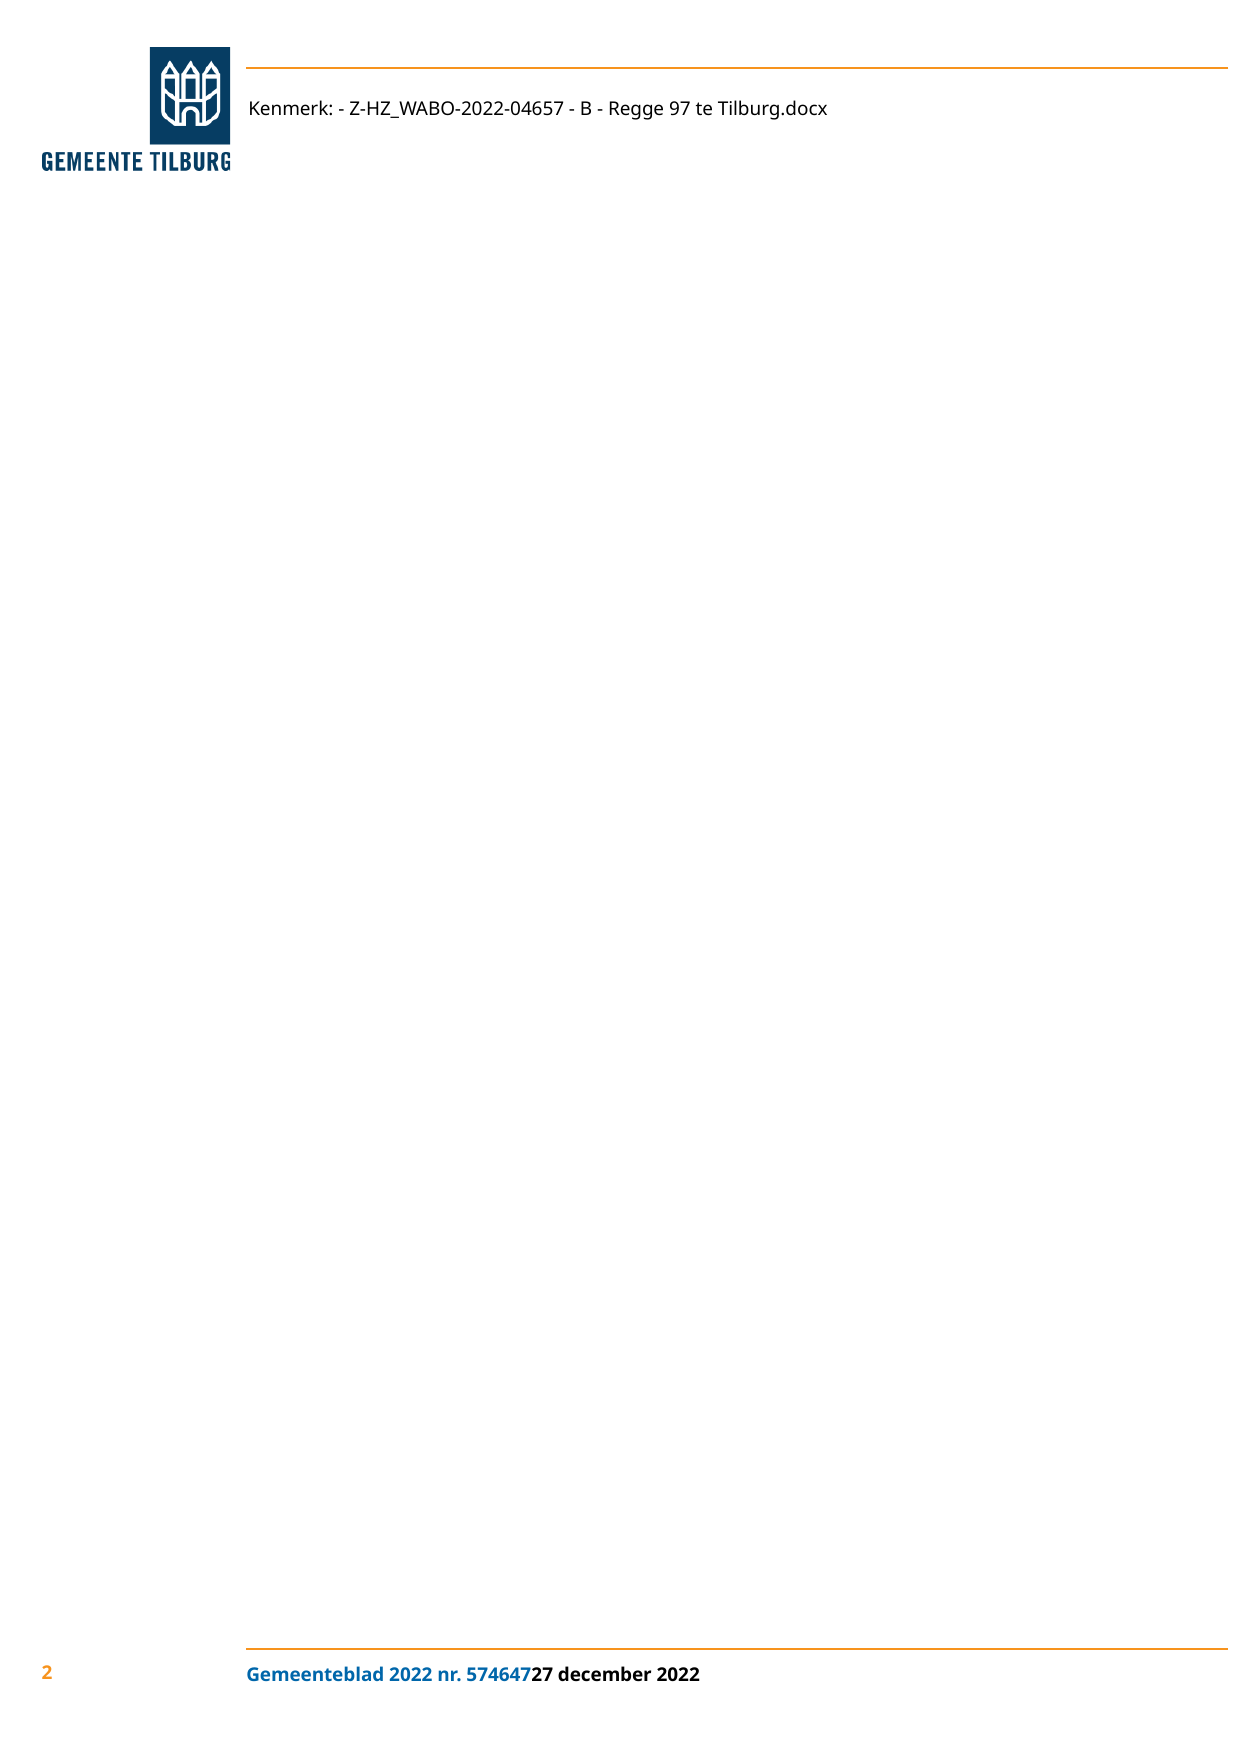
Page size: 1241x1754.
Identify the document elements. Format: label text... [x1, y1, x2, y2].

picture [41, 47, 231, 172]
text Kenmerk: - Z-HZ_WABO-2022-04657 - B - Regge 97 te Tilburg.docx [248, 95, 1152, 121]
